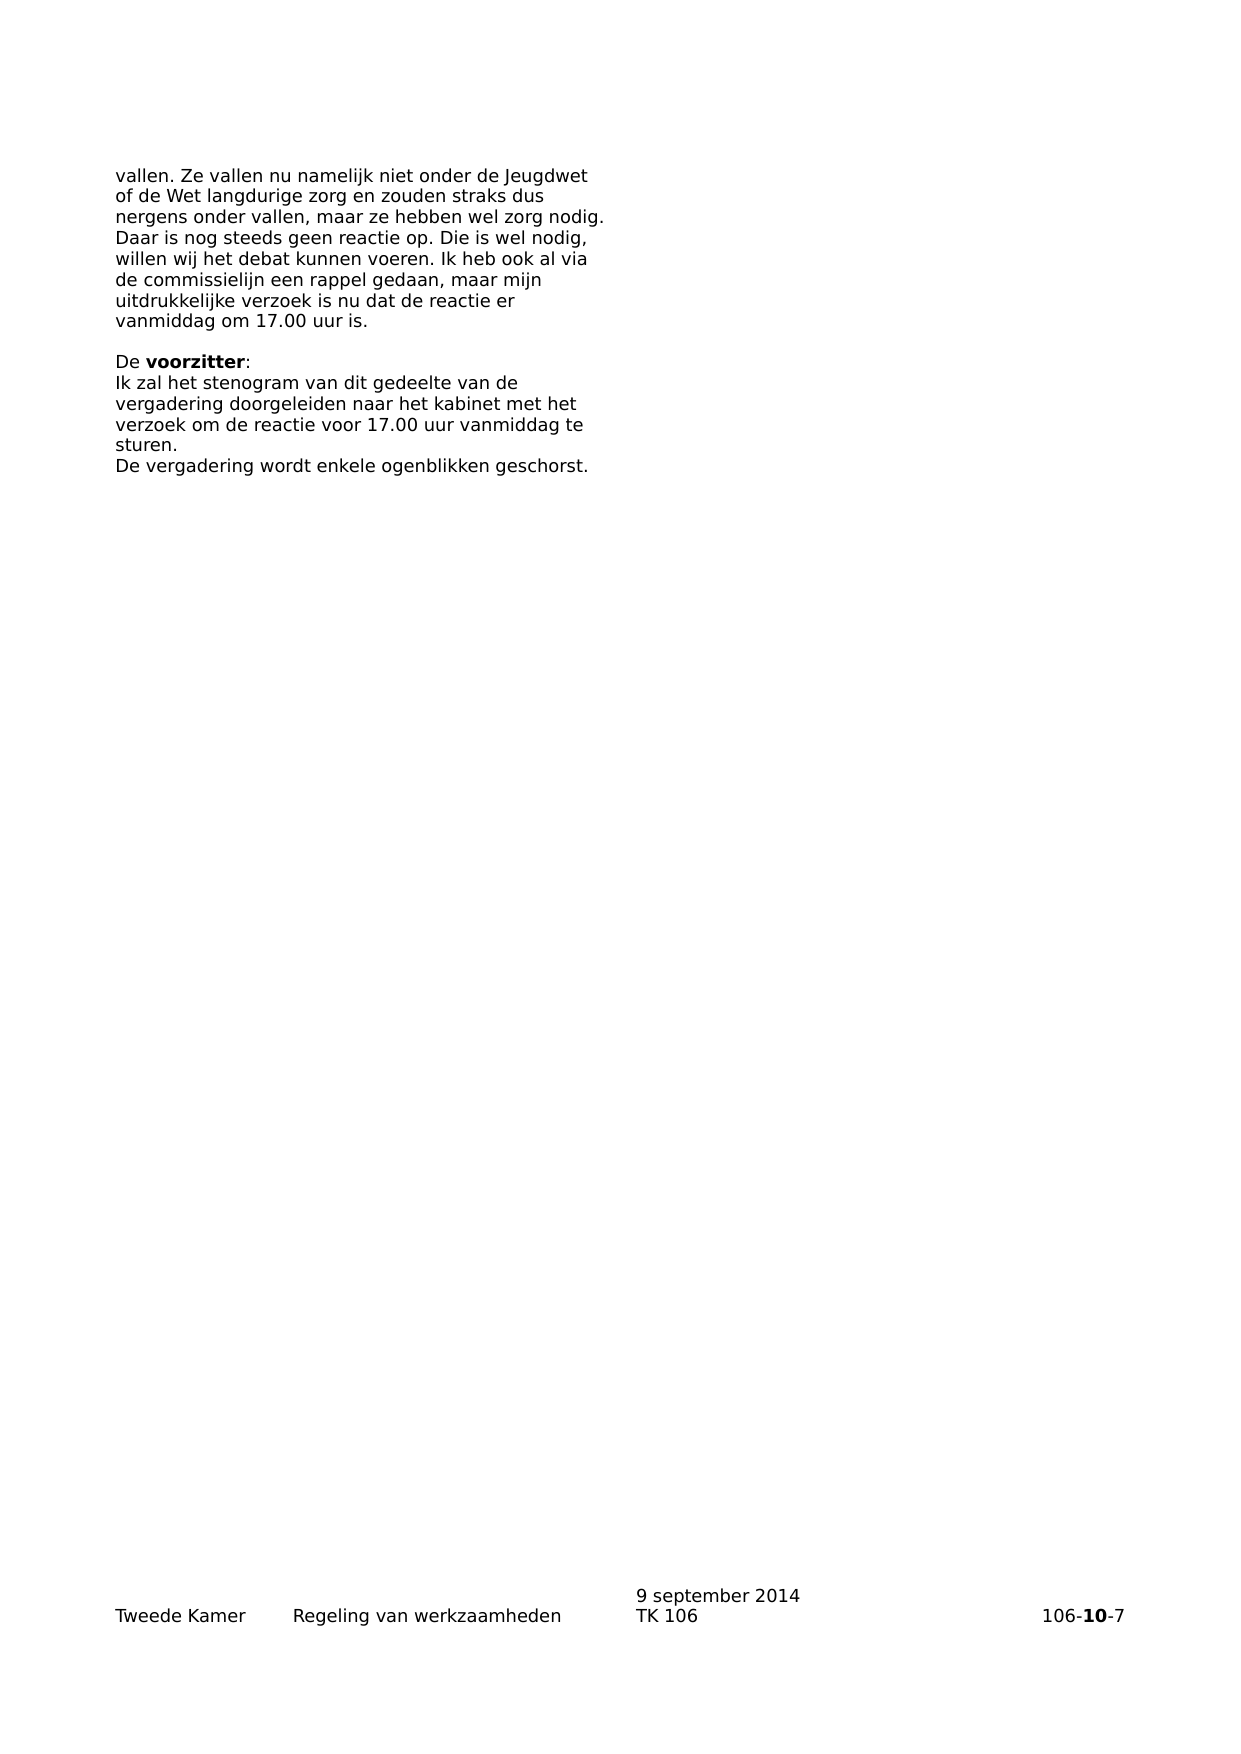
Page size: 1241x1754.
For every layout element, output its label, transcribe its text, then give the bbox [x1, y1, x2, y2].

text De vergadering wordt enkele ogenblikken geschorst. [115, 456, 605, 477]
text vallen. Ze vallen nu namelijk niet onder de Jeugdwet of de Wet langdurige zorg en zouden straks dus nergens onder vallen, maar ze hebben wel zorg nodig. Daar is nog steeds geen reactie op. Die is wel nodig, willen wij het debat kunnen voeren. Ik heb ook al via de commissielijn een rappel gedaan, maar mijn uitdrukkelijke verzoek is nu dat de reactie er vanmiddag om 17.00 uur is. [115, 165, 605, 332]
text Ik zal het stenogram van dit gedeelte van de vergadering doorgeleiden naar het kabinet met het verzoek om de reactie voor 17.00 uur vanmiddag te sturen. [115, 373, 605, 456]
text De voorzitter: [115, 352, 605, 373]
